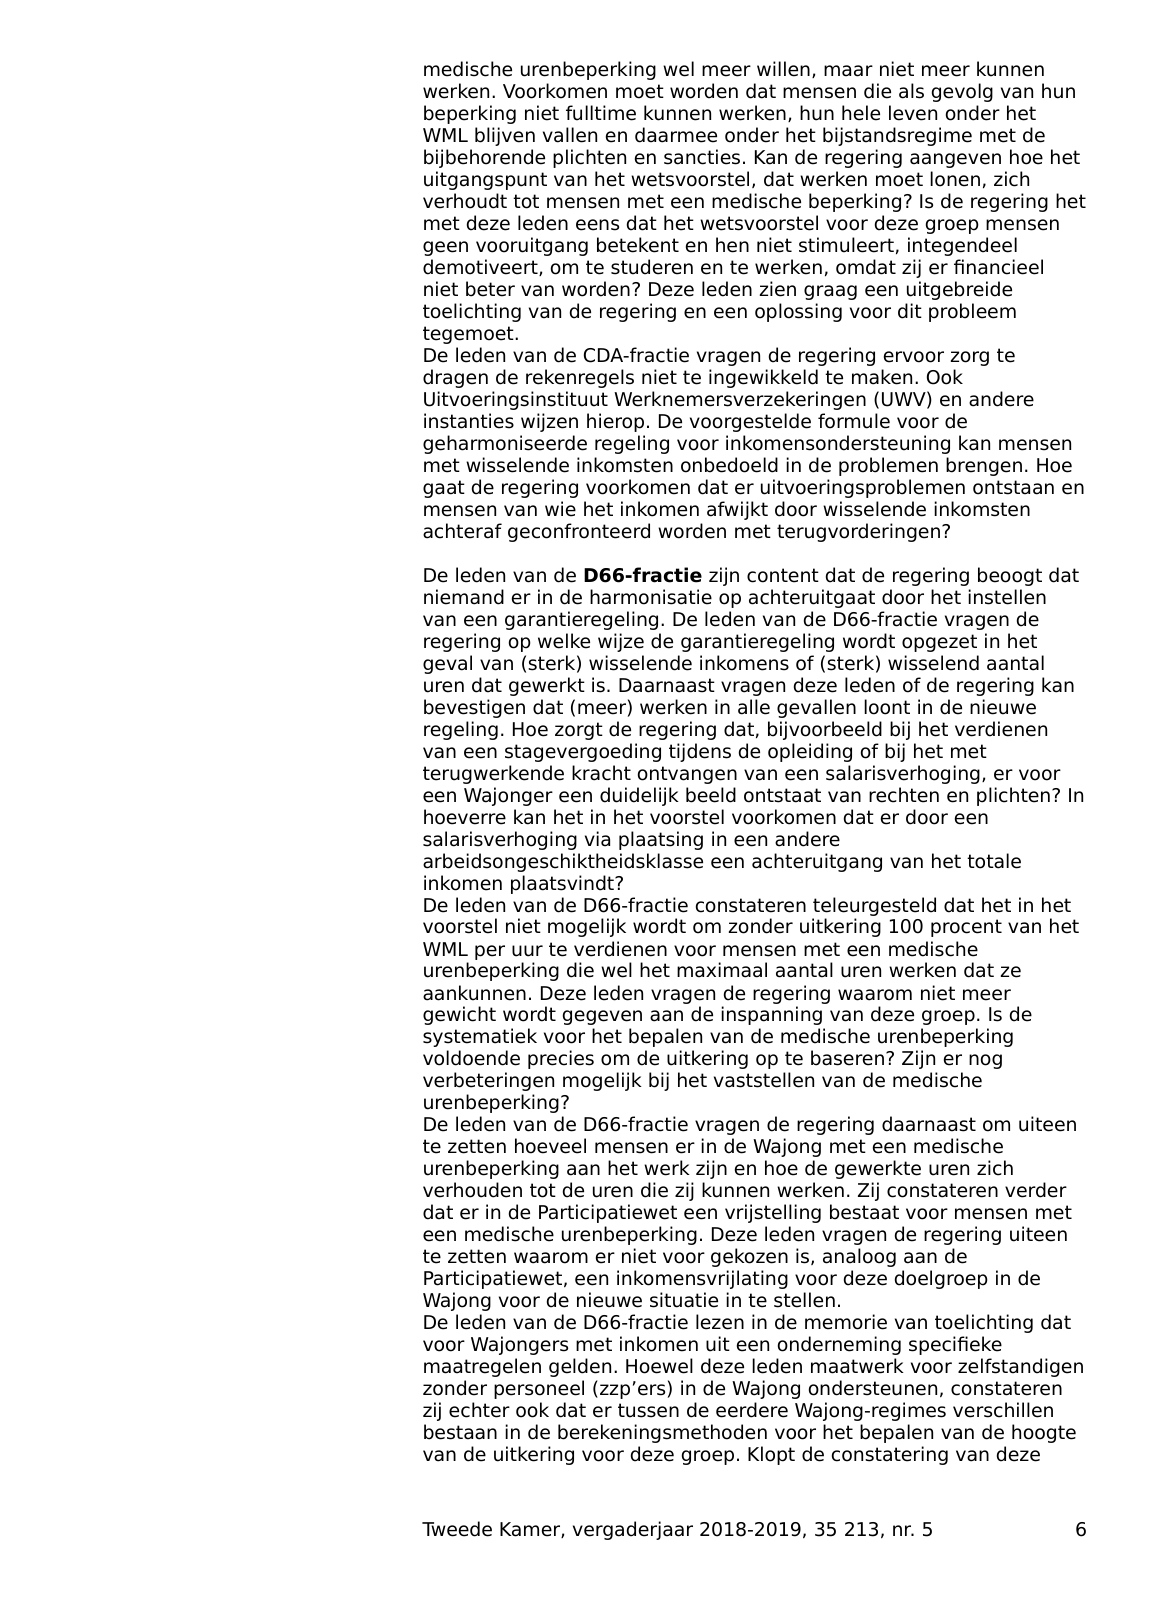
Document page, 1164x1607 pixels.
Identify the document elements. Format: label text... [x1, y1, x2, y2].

text De leden van de D66-fractie vragen de regering daarnaast om uiteen te zetten hoeveel mensen er in de Wajong met een medische urenbeperking aan het werk zijn en hoe de gewerkte uren zich verhouden tot de uren die zij kunnen werken. Zij constateren verder dat er in de Participatiewet een vrijstelling bestaat voor mensen met een medische urenbeperking. Deze leden vragen de regering uiteen te zetten waarom er niet voor gekozen is, analoog aan de Participatiewet, een inkomensvrijlating voor deze doelgroep in de Wajong voor de nieuwe situatie in te stellen. [422, 1114, 1087, 1312]
text De leden van de D66-fractie zijn content dat de regering beoogt dat niemand er in de harmonisatie op achteruitgaat door het instellen van een garantieregeling. De leden van de D66-fractie vragen de regering op welke wijze de garantieregeling wordt opgezet in het geval van (sterk) wisselende inkomens of (sterk) wisselend aantal uren dat gewerkt is. Daarnaast vragen deze leden of de regering kan bevestigen dat (meer) werken in alle gevallen loont in de nieuwe regeling. Hoe zorgt de regering dat, bijvoorbeeld bij het verdienen van een stagevergoeding tijdens de opleiding of bij het met terugwerkende kracht ontvangen van een salarisverhoging, er voor een Wajonger een duidelijk beeld ontstaat van rechten en plichten? In hoeverre kan het in het voorstel voorkomen dat er door een salarisverhoging via plaatsing in een andere arbeidsongeschiktheidsklasse een achteruitgang van het totale inkomen plaatsvindt? [422, 565, 1087, 894]
text De leden van de CDA-fractie vragen de regering ervoor zorg te dragen de rekenregels niet te ingewikkeld te maken. Ook Uitvoeringsinstituut Werknemersverzekeringen (UWV) en andere instanties wijzen hierop. De voorgestelde formule voor de geharmoniseerde regeling voor inkomensondersteuning kan mensen met wisselende inkomsten onbedoeld in de problemen brengen. Hoe gaat de regering voorkomen dat er uitvoeringsproblemen ontstaan en mensen van wie het inkomen afwijkt door wisselende inkomsten achteraf geconfronteerd worden met terugvorderingen? [422, 345, 1087, 543]
text medische urenbeperking wel meer willen, maar niet meer kunnen werken. Voorkomen moet worden dat mensen die als gevolg van hun beperking niet fulltime kunnen werken, hun hele leven onder het WML blijven vallen en daarmee onder het bijstandsregime met de bijbehorende plichten en sancties. Kan de regering aangeven hoe het uitgangspunt van het wetsvoorstel, dat werken moet lonen, zich verhoudt tot mensen met een medische beperking? Is de regering het met deze leden eens dat het wetsvoorstel voor deze groep mensen geen vooruitgang betekent en hen niet stimuleert, integendeel demotiveert, om te studeren en te werken, omdat zij er financieel niet beter van worden? Deze leden zien graag een uitgebreide toelichting van de regering en een oplossing voor dit probleem tegemoet. [422, 59, 1087, 345]
text De leden van de D66-fractie constateren teleurgesteld dat het in het voorstel niet mogelijk wordt om zonder uitkering 100 procent van het WML per uur te verdienen voor mensen met een medische urenbeperking die wel het maximaal aantal uren werken dat ze aankunnen. Deze leden vragen de regering waarom niet meer gewicht wordt gegeven aan de inspanning van deze groep. Is de systematiek voor het bepalen van de medische urenbeperking voldoende precies om de uitkering op te baseren? Zijn er nog verbeteringen mogelijk bij het vaststellen van de medische urenbeperking? [422, 894, 1087, 1114]
text De leden van de D66-fractie lezen in de memorie van toelichting dat voor Wajongers met inkomen uit een onderneming specifieke maatregelen gelden. Hoewel deze leden maatwerk voor zelfstandigen zonder personeel (zzp’ers) in de Wajong ondersteunen, constateren zij echter ook dat er tussen de eerdere Wajong-regimes verschillen bestaan in de berekeningsmethoden voor het bepalen van de hoogte van de uitkering voor deze groep. Klopt de constatering van deze [422, 1312, 1087, 1466]
